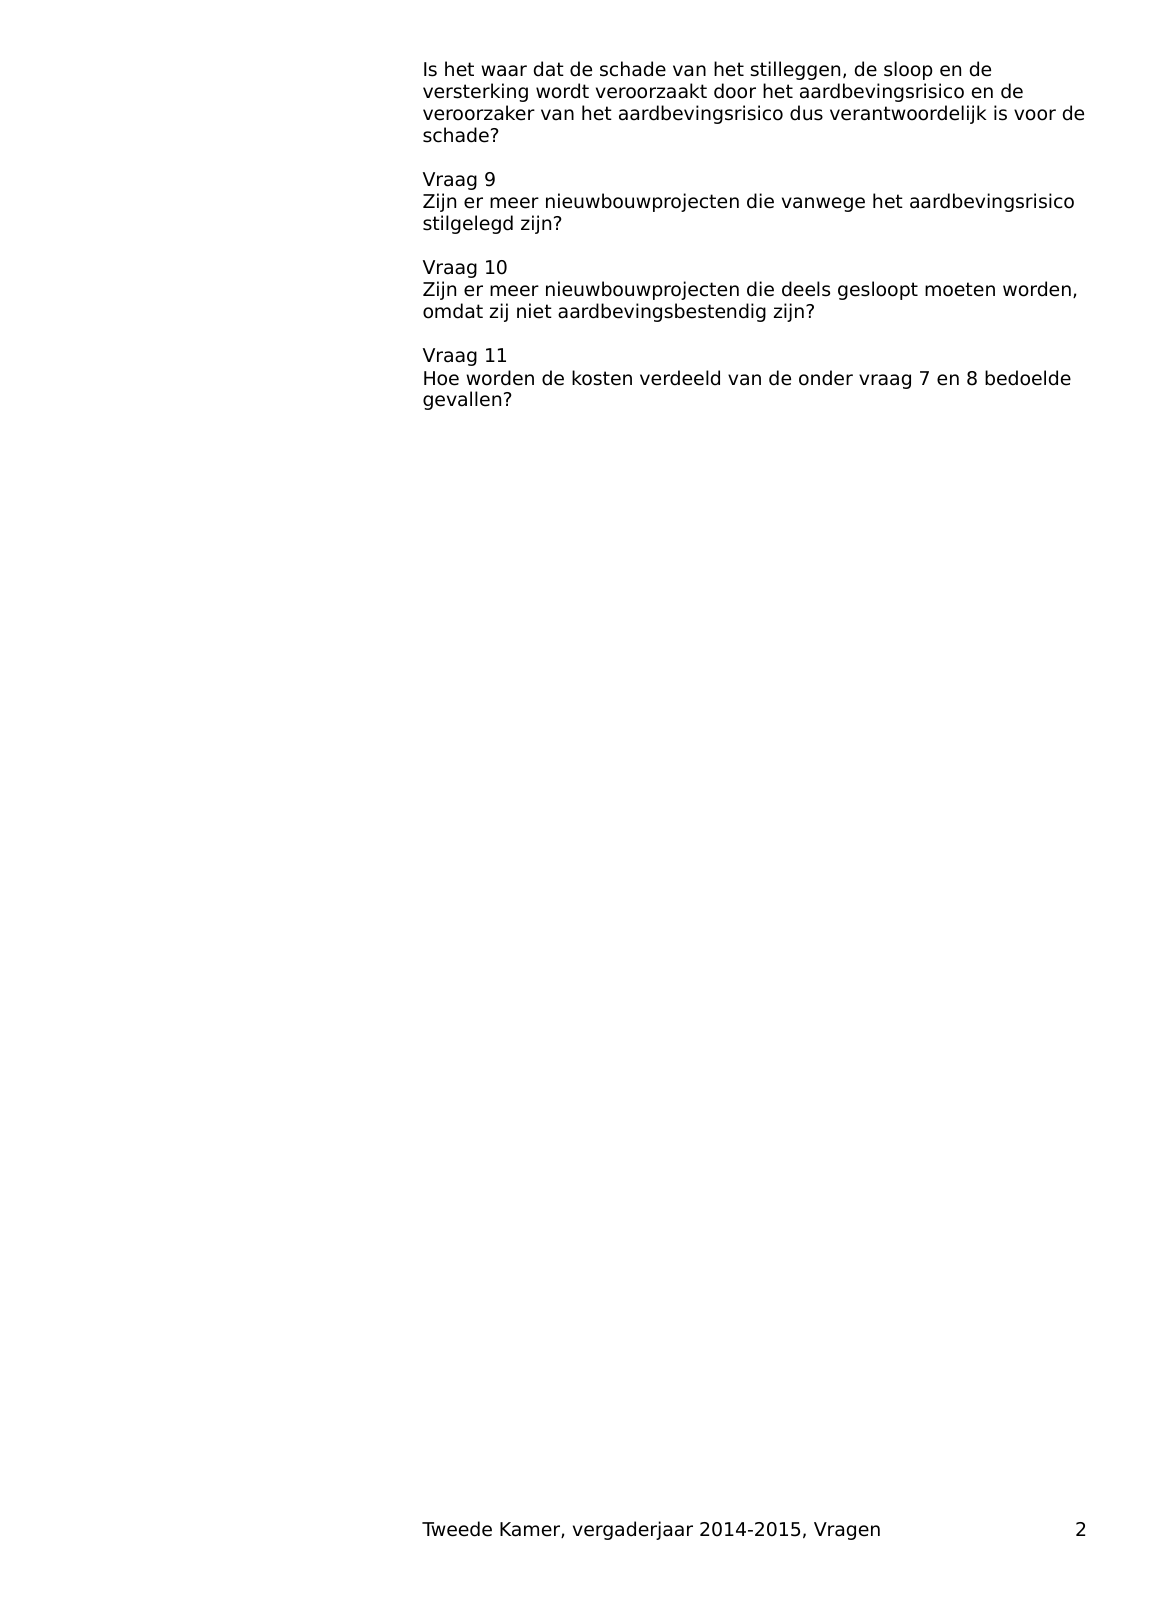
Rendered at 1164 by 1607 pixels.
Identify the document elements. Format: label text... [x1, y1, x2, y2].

text Vraag 10 [422, 257, 1087, 279]
text Vraag 11 [422, 345, 1087, 367]
text Is het waar dat de schade van het stilleggen, de sloop en de versterking wordt veroorzaakt door het aardbevingsrisico en de veroorzaker van het aardbevingsrisico dus verantwoordelijk is voor de schade? [422, 59, 1087, 147]
text Vraag 9 [422, 169, 1087, 191]
text Zijn er meer nieuwbouwprojecten die deels gesloopt moeten worden, omdat zij niet aardbevingsbestendig zijn? [422, 279, 1087, 323]
text Hoe worden de kosten verdeeld van de onder vraag 7 en 8 bedoelde gevallen? [422, 367, 1087, 411]
text Zijn er meer nieuwbouwprojecten die vanwege het aardbevingsrisico stilgelegd zijn? [422, 191, 1087, 235]
